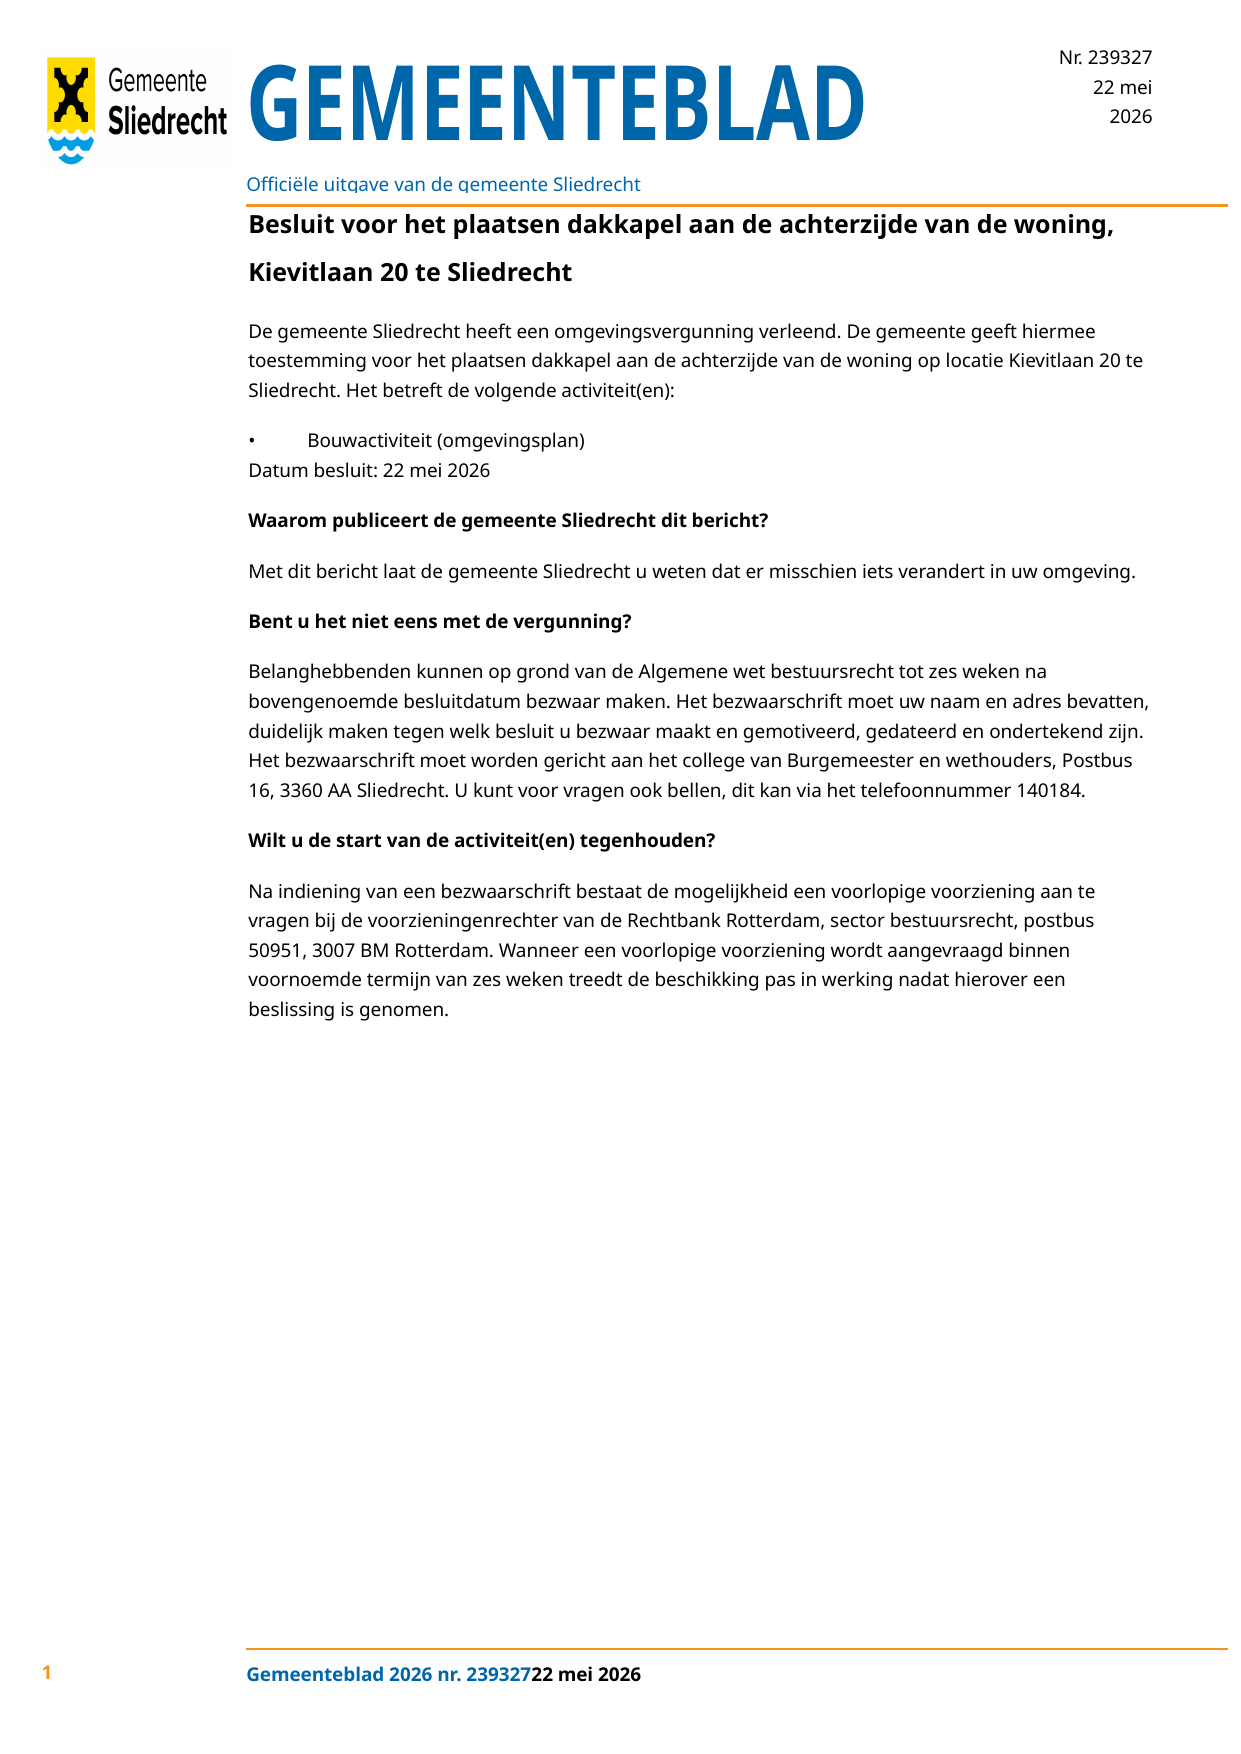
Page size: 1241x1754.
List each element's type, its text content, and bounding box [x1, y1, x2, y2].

text Waarom publiceert de gemeente Sliedrecht dit bericht? [248, 507, 1152, 533]
text De gemeente Sliedrecht heeft een omgevingsvergunning verleend. De gemeente geeft hiermee toestemming voor het plaatsen dakkapel aan de achterzijde van de woning op locatie Kievitlaan 20 te Sliedrecht. Het betreft de volgende activiteit(en): [248, 318, 1152, 403]
text Met dit bericht laat de gemeente Sliedrecht u weten dat er misschien iets verandert in uw omgeving. [248, 558, 1152, 584]
text Besluit voor het plaatsen dakkapel aan de achterzijde van de woning, Kievitlaan 20 te Sliedrecht [248, 207, 1152, 288]
text Na indiening van een bezwaarschrift bestaat de mogelijkheid een voorlopige voorziening aan te vragen bij de voorzieningenrechter van de Rechtbank Rotterdam, sector bestuursrecht, postbus 50951, 3007 BM Rotterdam. Wanneer een voorlopige voorziening wordt aangevraagd binnen voornoemde termijn van zes weken treedt de beschikking pas in werking nadat hierover een beslissing is genomen. [248, 878, 1152, 1022]
text Datum besluit: 22 mei 2026 [248, 457, 1152, 483]
text Bent u het niet eens met de vergunning? [248, 608, 1152, 634]
text Belanghebbenden kunnen op grond van de Algemene wet bestuursrecht tot zes weken na bovengenoemde besluitdatum bezwaar maken. Het bezwaarschrift moet uw naam en adres bevatten, duidelijk maken tegen welk besluit u bezwaar maakt en gemotiveerd, gedateerd en ondertekend zijn. Het bezwaarschrift moet worden gericht aan het college van Burgemeester en wethouders, Postbus 16, 3360 AA Sliedrecht. U kunt voor vragen ook bellen, dit kan via het telefoonnummer 140184. [248, 659, 1152, 803]
picture [41, 47, 231, 172]
list Bouwactiviteit (omgevingsplan) [248, 427, 1152, 453]
text Wilt u de start van de activiteit(en) tegenhouden? [248, 827, 1152, 853]
